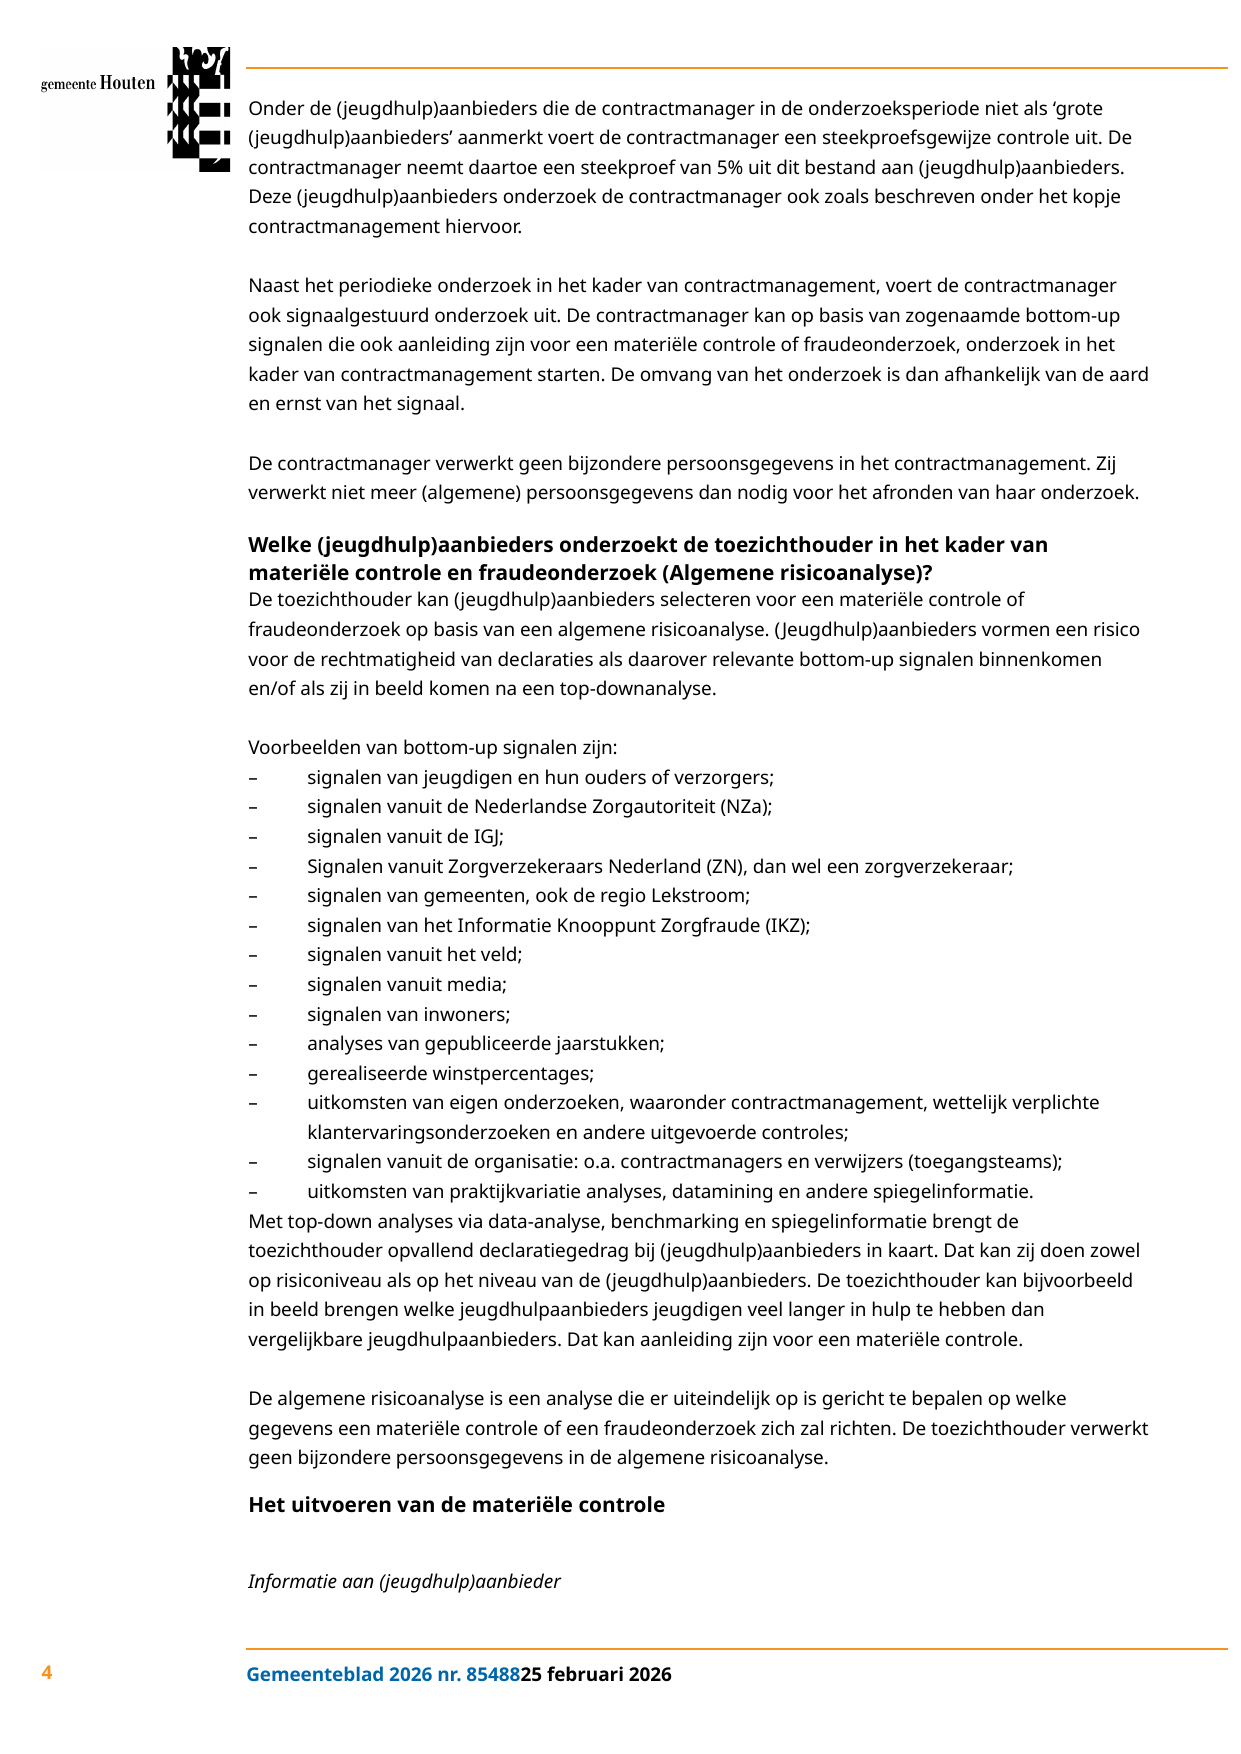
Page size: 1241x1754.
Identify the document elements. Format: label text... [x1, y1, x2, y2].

list signalen vanuit het veld; [248, 942, 1152, 967]
text Informatie aan (jeugdhulp)aanbieder [248, 1568, 1152, 1594]
list signalen van jeugdigen en hun ouders of verzorgers; [248, 764, 1152, 790]
list signalen vanuit de organisatie: o.a. contractmanagers en verwijzers (toegangsteams); [248, 1149, 1152, 1174]
list signalen vanuit de IGJ; [248, 823, 1152, 849]
text Het uitvoeren van de materiële controle [248, 1490, 1152, 1519]
list uitkomsten van praktijkvariatie analyses, datamining en andere spiegelinformatie. [248, 1178, 1152, 1204]
text De contractmanager verwerkt geen bijzondere persoonsgegevens in het contractmanagement. Zij verwerkt niet meer (algemene) persoonsgegevens dan nodig voor het afronden van haar onderzoek. [248, 450, 1152, 505]
text De toezichthouder kan (jeugdhulp)aanbieders selecteren voor een materiële controle of fraudeonderzoek op basis van een algemene risicoanalyse. (Jeugdhulp)aanbieders vormen een risico voor de rechtmatigheid van declaraties als daarover relevante bottom-up signalen binnenkomen en/of als zij in beeld komen na een top-downanalyse. [248, 587, 1152, 701]
text Voorbeelden van bottom-up signalen zijn: [248, 734, 1152, 760]
list uitkomsten van eigen onderzoeken, waaronder contractmanagement, wettelijk verplichte klantervaringsonderzoeken en andere uitgevoerde controles; [248, 1089, 1152, 1145]
text De algemene risicoanalyse is een analyse die er uiteindelijk op is gericht te bepalen op welke gegevens een materiële controle of een fraudeonderzoek zich zal richten. De toezichthouder verwerkt geen bijzondere persoonsgegevens in de algemene risicoanalyse. [248, 1385, 1152, 1470]
list signalen van gemeenten, ook de regio Lekstroom; [248, 882, 1152, 908]
list signalen vanuit media; [248, 971, 1152, 997]
list gerealiseerde winstpercentages; [248, 1060, 1152, 1086]
list Signalen vanuit Zorgverzekeraars Nederland (ZN), dan wel een zorgverzekeraar; [248, 853, 1152, 879]
picture [41, 47, 231, 172]
list signalen van het Informatie Knooppunt Zorgfraude (IKZ); [248, 912, 1152, 938]
list signalen vanuit de Nederlandse Zorgautoriteit (NZa); [248, 794, 1152, 819]
text Naast het periodieke onderzoek in het kader van contractmanagement, voert de contractmanager ook signaalgestuurd onderzoek uit. De contractmanager kan op basis van zogenaamde bottom-up signalen die ook aanleiding zijn voor een materiële controle of fraudeonderzoek, onderzoek in het kader van contractmanagement starten. De omvang van het onderzoek is dan afhankelijk van de aard en ernst van het signaal. [248, 272, 1152, 416]
text Onder de (jeugdhulp)aanbieders die de contractmanager in de onderzoeksperiode niet als ‘grote (jeugdhulp)aanbieders’ aanmerkt voert de contractmanager een steekproefsgewijze controle uit. De contractmanager neemt daartoe een steekproef van 5% uit dit bestand aan (jeugdhulp)aanbieders. Deze (jeugdhulp)aanbieders onderzoek de contractmanager ook zoals beschreven onder het kopje contractmanagement hiervoor. [248, 95, 1152, 239]
list analyses van gepubliceerde jaarstukken; [248, 1030, 1152, 1056]
text Welke (jeugdhulp)aanbieders onderzoekt de toezichthouder in het kader van materiële controle en fraudeonderzoek (Algemene risicoanalyse)? [248, 530, 1152, 587]
list signalen van inwoners; [248, 1001, 1152, 1027]
text Met top-down analyses via data-analyse, benchmarking en spiegelinformatie brengt de toezichthouder opvallend declaratiegedrag bij (jeugdhulp)aanbieders in kaart. Dat kan zij doen zowel op risiconiveau als op het niveau van de (jeugdhulp)aanbieders. De toezichthouder kan bijvoorbeeld in beeld brengen welke jeugdhulpaanbieders jeugdigen veel langer in hulp te hebben dan vergelijkbare jeugdhulpaanbieders. Dat kan aanleiding zijn voor een materiële controle. [248, 1208, 1152, 1352]
